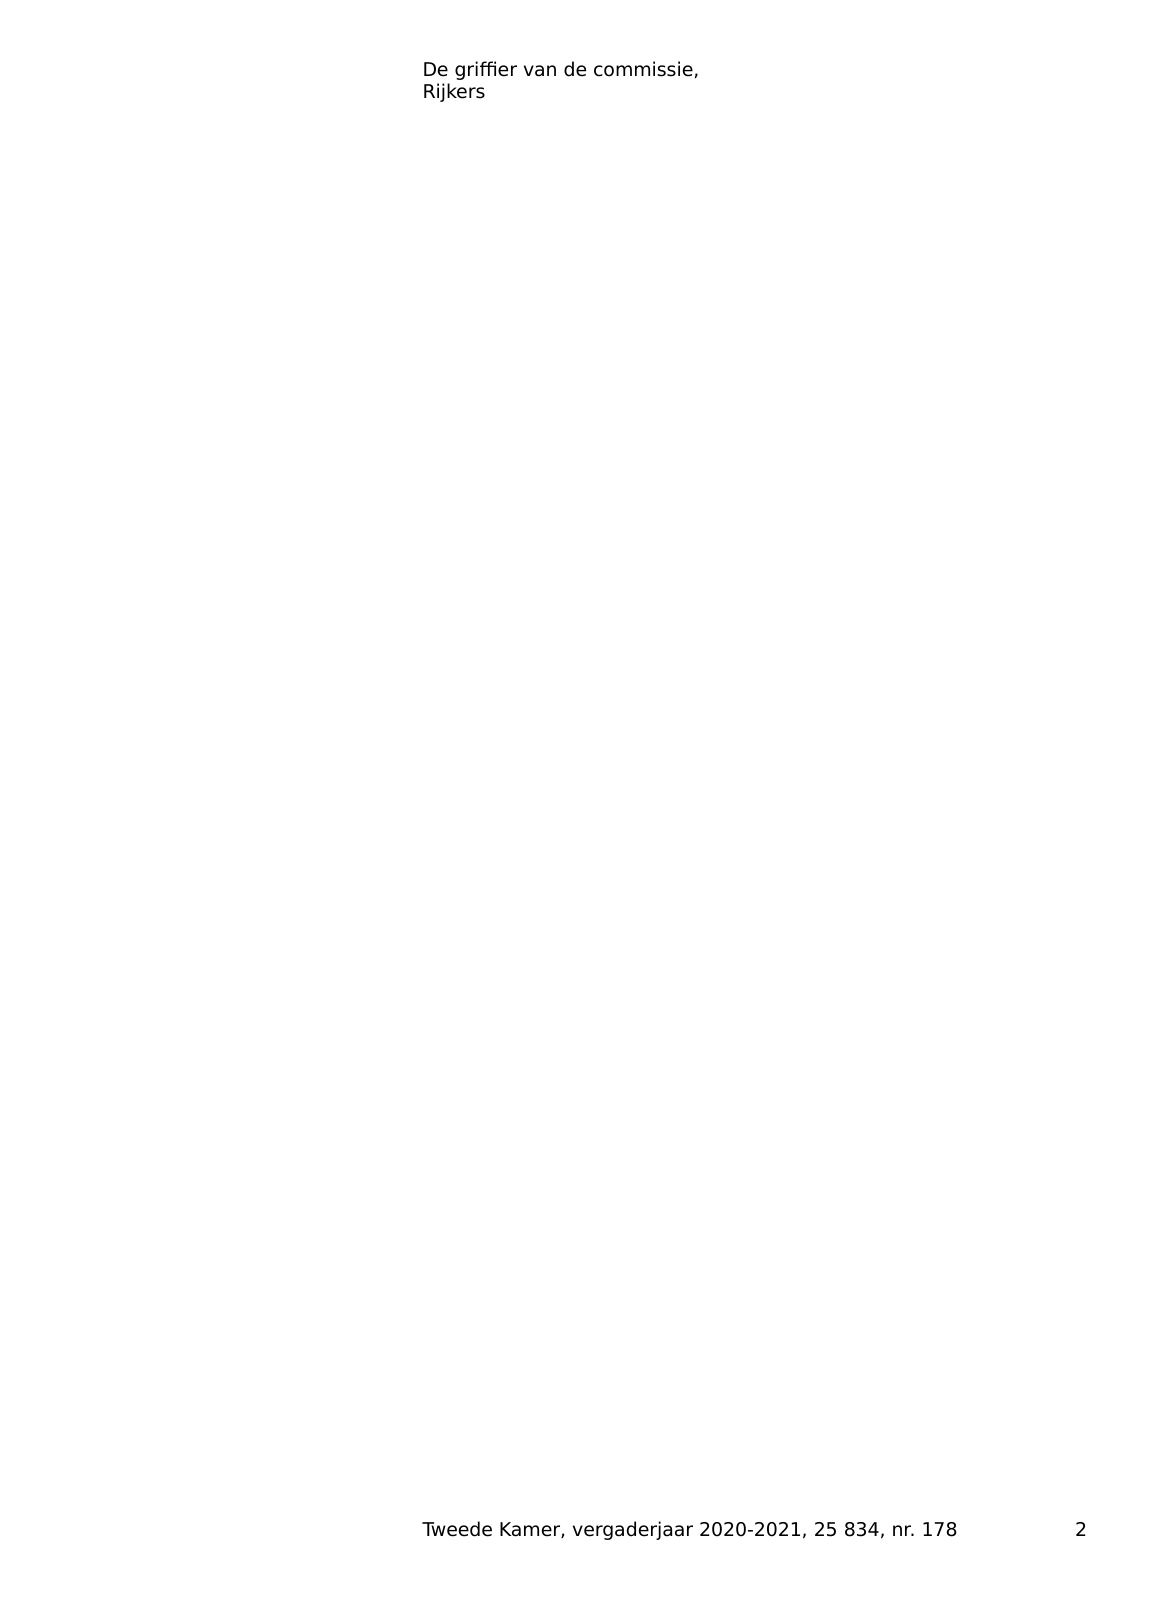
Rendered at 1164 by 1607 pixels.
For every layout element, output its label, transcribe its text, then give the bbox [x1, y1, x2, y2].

text De griffier van de commissie, Rijkers [422, 59, 1087, 103]
